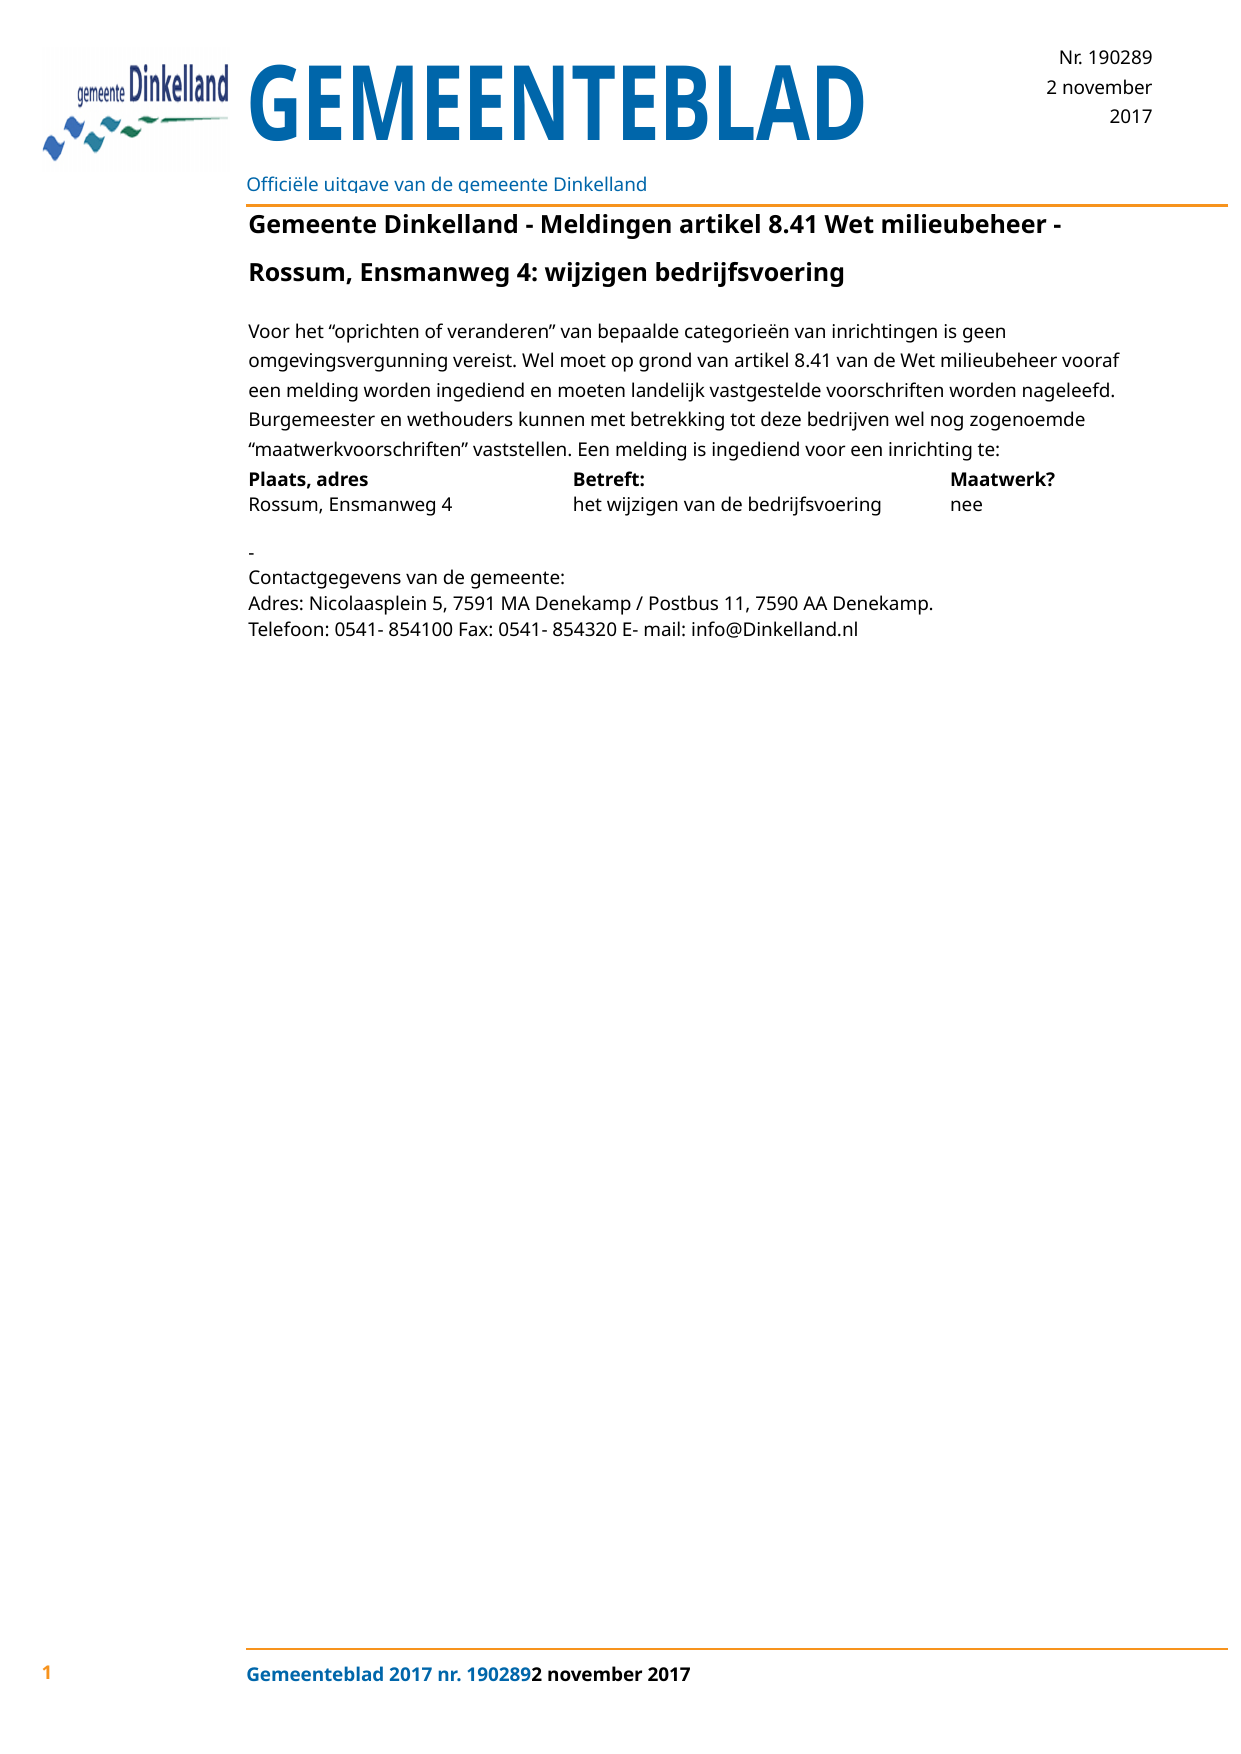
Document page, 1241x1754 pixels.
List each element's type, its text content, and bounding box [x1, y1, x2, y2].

table_cell nee [950, 492, 1152, 517]
text Voor het “oprichten of veranderen” van bepaalde categorieën van inrichtingen is geen omgevingsvergunning vereist. Wel moet op grond van artikel 8.41 van de Wet milieubeheer vooraf een melding worden ingediend en moeten landelijk vastgestelde voorschriften worden nageleefd. Burgemeester en wethouders kunnen met betrekking tot deze bedrijven wel nog zogenoemde “maatwerkvoorschriften” vaststellen. Een melding is ingediend voor een inrichting te: [248, 318, 1152, 462]
text Contactgegevens van de gemeente: [248, 564, 1152, 590]
table_header Maatwerk? [950, 466, 1152, 492]
table_header Plaats, adres [248, 466, 573, 492]
text Gemeente Dinkelland - Meldingen artikel 8.41 Wet milieubeheer - Rossum, Ensmanweg 4: wijzigen bedrijfsvoering [248, 207, 1152, 288]
text Adres: Nicolaasplein 5, 7591 MA Denekamp / Postbus 11, 7590 AA Denekamp. [248, 590, 1152, 616]
table_cell het wijzigen van de bedrijfsvoering [573, 492, 950, 517]
text - [248, 539, 1152, 564]
text Telefoon: 0541- 854100 Fax: 0541- 854320 E- mail: info@Dinkelland.nl [248, 616, 1152, 642]
picture [41, 47, 231, 172]
table_header Betreft: [573, 466, 950, 492]
table_cell Rossum, Ensmanweg 4 [248, 492, 573, 517]
